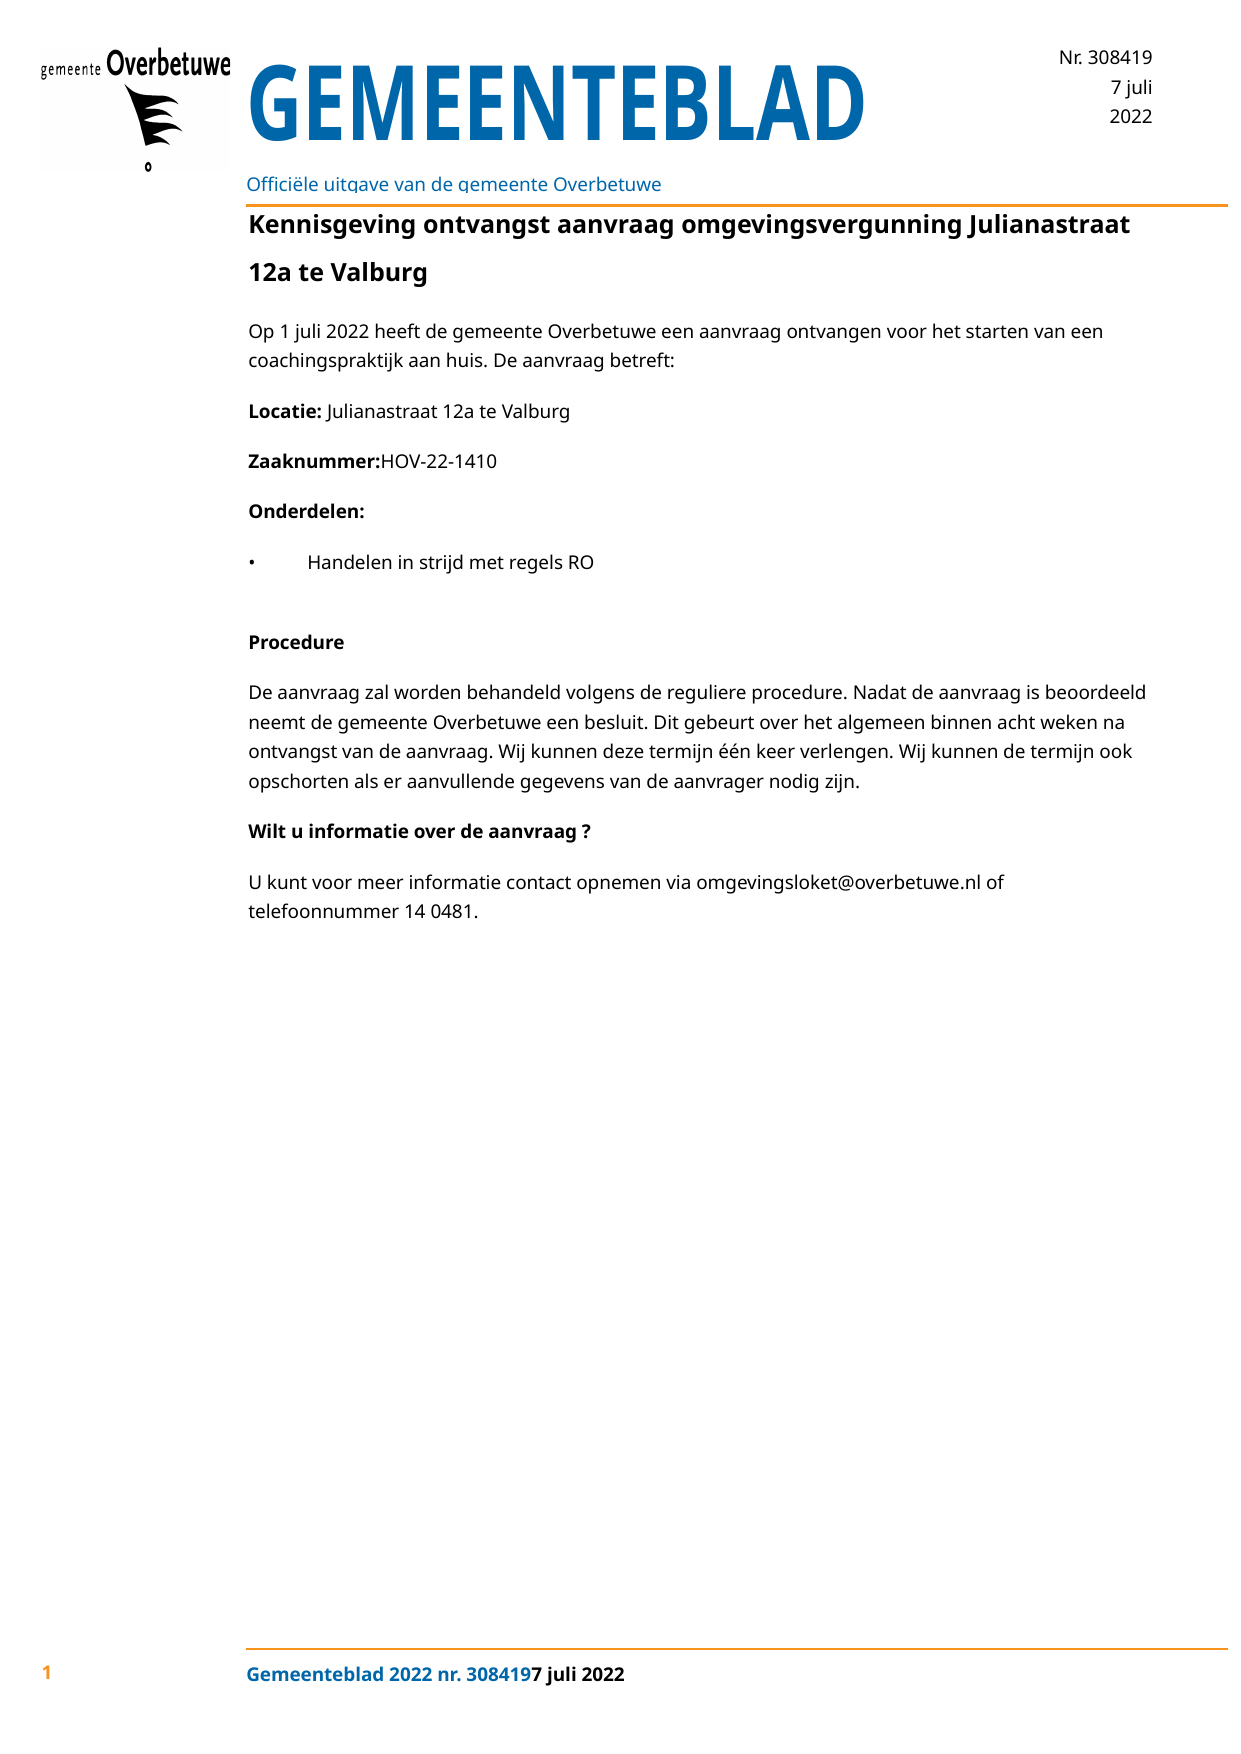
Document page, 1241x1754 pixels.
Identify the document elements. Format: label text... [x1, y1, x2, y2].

text Onderdelen: [248, 499, 1152, 524]
text Locatie: Julianastraat 12a te Valburg [248, 398, 1152, 424]
text U kunt voor meer informatie contact opnemen via omgevingsloket@overbetuwe.nl of telefoonnummer 14 0481. [248, 869, 1152, 924]
text Wilt u informatie over de aanvraag ? [248, 819, 1152, 844]
text Procedure [248, 629, 1152, 655]
text Kennisgeving ontvangst aanvraag omgevingsvergunning Julianastraat 12a te Valburg [248, 207, 1152, 288]
text De aanvraag zal worden behandeld volgens de reguliere procedure. Nadat de aanvraag is beoordeeld neemt de gemeente Overbetuwe een besluit. Dit gebeurt over het algemeen binnen acht weken na ontvangst van de aanvraag. Wij kunnen deze termijn één keer verlengen. Wij kunnen de termijn ook opschorten als er aanvullende gegevens van de aanvrager nodig zijn. [248, 679, 1152, 794]
text Zaaknummer:HOV-22-1410 [248, 448, 1152, 474]
list Handelen in strijd met regels RO [248, 549, 1152, 575]
picture [41, 47, 231, 172]
text Op 1 juli 2022 heeft de gemeente Overbetuwe een aanvraag ontvangen voor het starten van een coachingspraktijk aan huis. De aanvraag betreft: [248, 318, 1152, 373]
